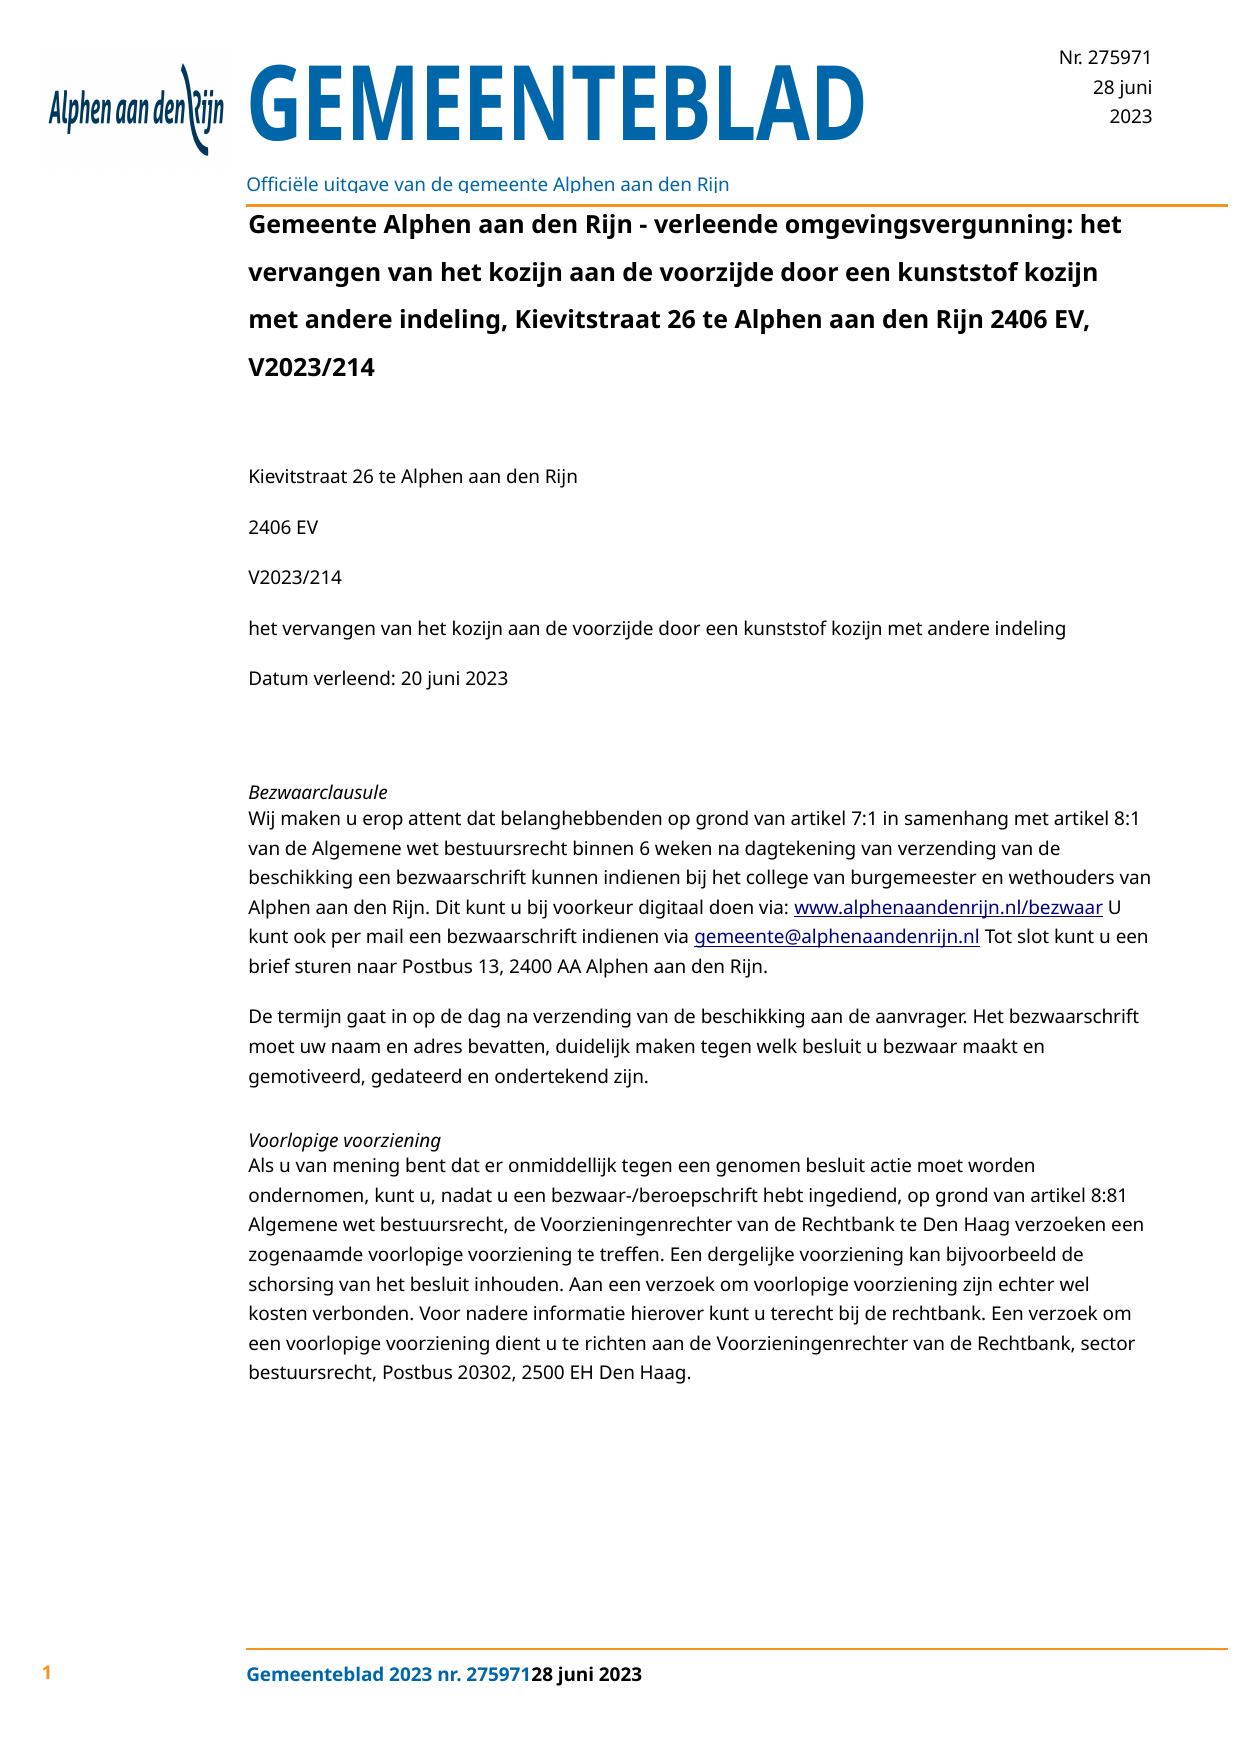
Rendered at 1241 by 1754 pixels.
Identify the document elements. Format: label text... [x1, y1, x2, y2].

text De termijn gaat in op de dag na verzending van de beschikking aan de aanvrager. Het bezwaarschrift moet uw naam en adres bevatten, duidelijk maken tegen welk besluit u bezwaar maakt en gemotiveerd, gedateerd en ondertekend zijn. [248, 1004, 1152, 1088]
text Wij maken u erop attent dat belanghebbenden op grond van artikel 7:1 in samenhang met artikel 8:1 van de Algemene wet bestuursrecht binnen 6 weken na dagtekening van verzending van de beschikking een bezwaarschrift kunnen indienen bij het college van burgemeester en wethouders van Alphen aan den Rijn. Dit kunt u bij voorkeur digitaal doen via: www.alphenaandenrijn.nl/bezwaar U kunt ook per mail een bezwaarschrift indienen via gemeente@alphenaandenrijn.nl Tot slot kunt u een brief sturen naar Postbus 13, 2400 AA Alphen aan den Rijn. [248, 805, 1152, 979]
text Bezwaarclausule [248, 779, 1152, 805]
picture [41, 47, 231, 172]
text Als u van mening bent dat er onmiddellijk tegen een genomen besluit actie moet worden ondernomen, kunt u, nadat u een bezwaar-/beroepschrift hebt ingediend, op grond van artikel 8:81 Algemene wet bestuursrecht, de Voorzieningenrechter van de Rechtbank te Den Haag verzoeken een zogenaamde voorlopige voorziening te treffen. Een dergelijke voorziening kan bijvoorbeeld de schorsing van het besluit inhouden. Aan een verzoek om voorlopige voorziening zijn echter wel kosten verbonden. Voor nadere informatie hierover kunt u terecht bij de rechtbank. Een verzoek om een voorlopige voorziening dient u te richten aan de Voorzieningenrechter van de Rechtbank, sector bestuursrecht, Postbus 20302, 2500 EH Den Haag. [248, 1152, 1152, 1385]
text 2406 EV [248, 514, 1152, 540]
text Gemeente Alphen aan den Rijn - verleende omgevingsvergunning: het vervangen van het kozijn aan de voorzijde door een kunststof kozijn met andere indeling, Kievitstraat 26 te Alphen aan den Rijn 2406 EV, V2023/214 [248, 207, 1152, 384]
text Datum verleend: 20 juni 2023 [248, 665, 1152, 691]
text Voorlopige voorziening [248, 1127, 1152, 1152]
text het vervangen van het kozijn aan de voorzijde door een kunststof kozijn met andere indeling [248, 615, 1152, 641]
text V2023/214 [248, 564, 1152, 590]
text Kievitstraat 26 te Alphen aan den Rijn [248, 463, 1152, 489]
